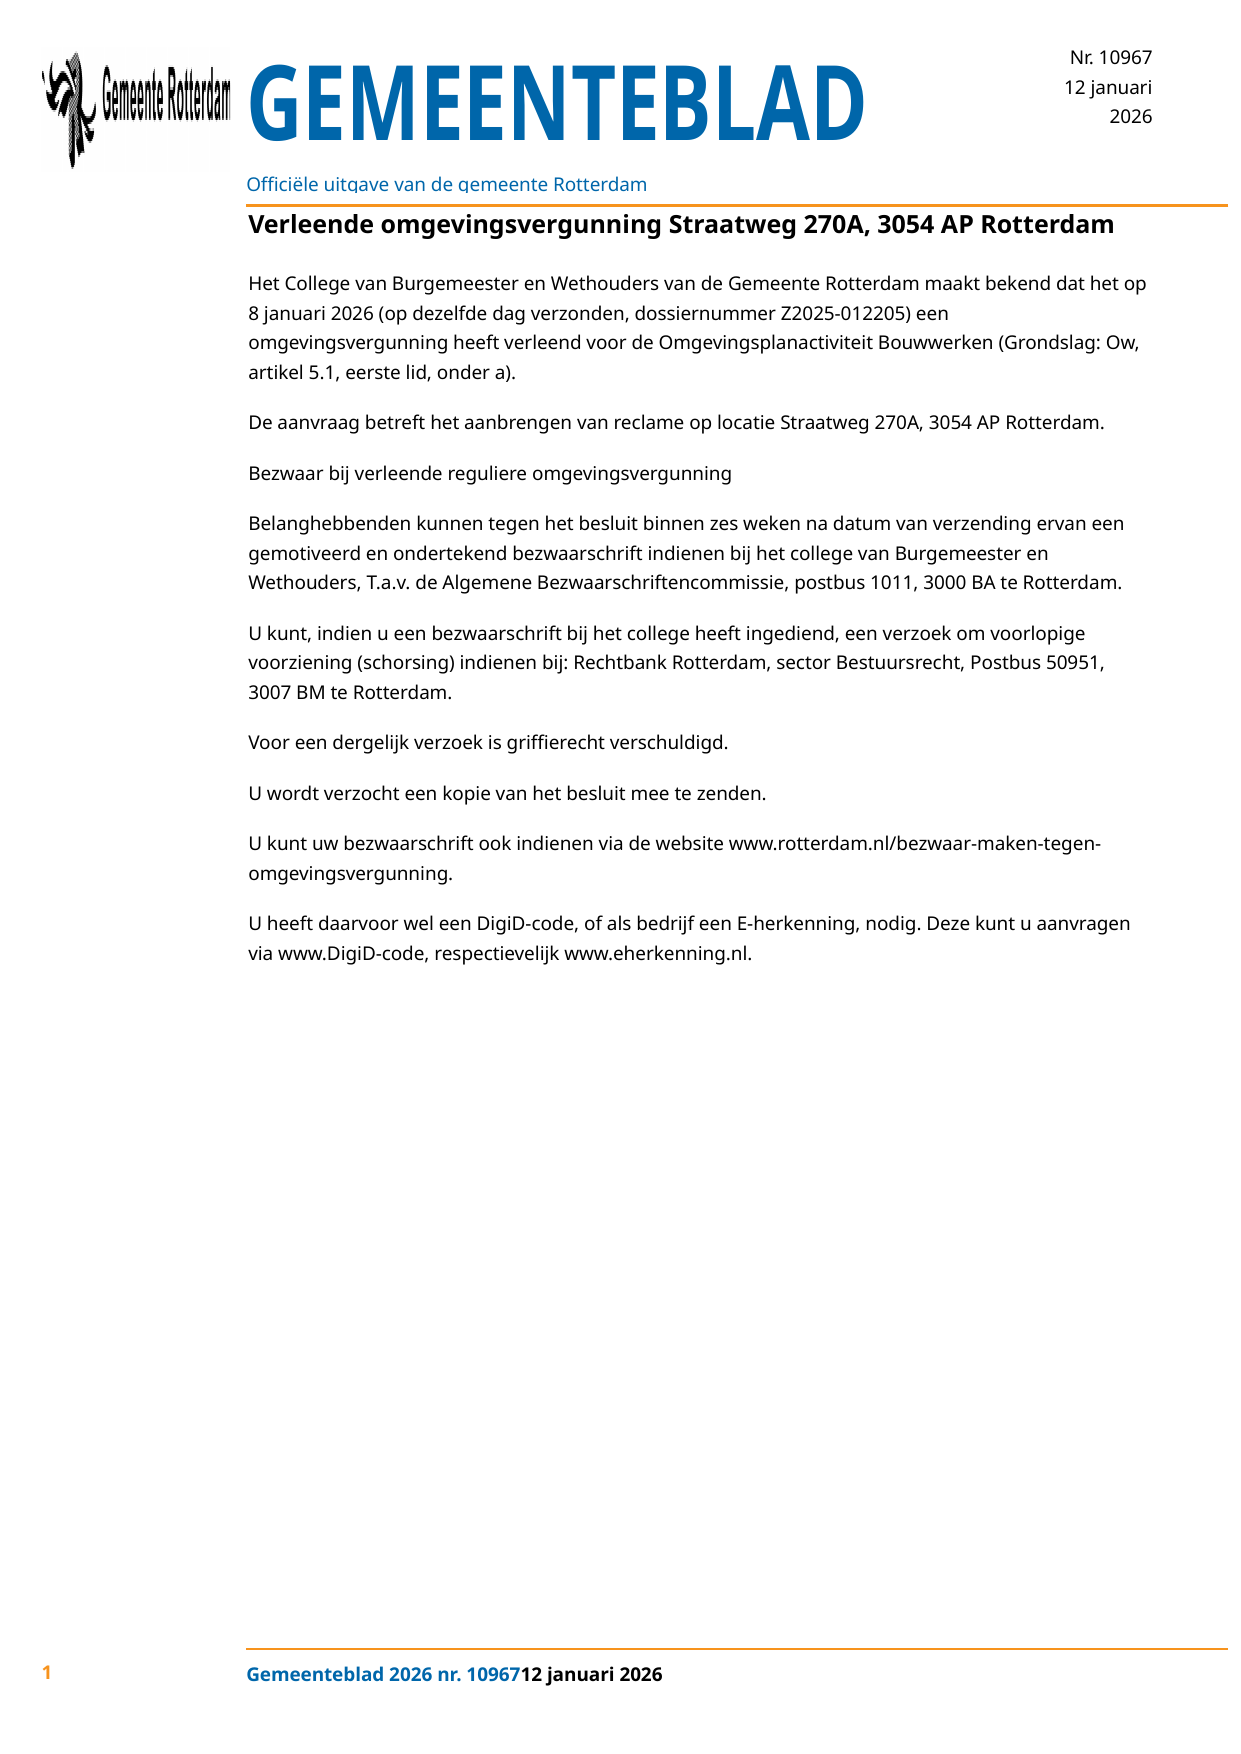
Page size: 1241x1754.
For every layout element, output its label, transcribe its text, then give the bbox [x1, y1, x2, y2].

text Het College van Burgemeester en Wethouders van de Gemeente Rotterdam maakt bekend dat het op 8 januari 2026 (op dezelfde dag verzonden, dossiernummer Z2025-012205) een omgevingsvergunning heeft verleend voor de Omgevingsplanactiviteit Bouwwerken (Grondslag: Ow, artikel 5.1, eerste lid, onder a). [248, 270, 1152, 385]
text U kunt uw bezwaarschrift ook indienen via de website www.rotterdam.nl/bezwaar-maken-tegen-omgevingsvergunning. [248, 830, 1152, 886]
text Voor een dergelijk verzoek is griffierecht verschuldigd. [248, 729, 1152, 755]
text Bezwaar bij verleende reguliere omgevingsvergunning [248, 460, 1152, 486]
text U kunt, indien u een bezwaarschrift bij het college heeft ingediend, een verzoek om voorlopige voorziening (schorsing) indienen bij: Rechtbank Rotterdam, sector Bestuursrecht, Postbus 50951, 3007 BM te Rotterdam. [248, 620, 1152, 705]
picture [41, 47, 231, 172]
text Verleende omgevingsvergunning Straatweg 270A, 3054 AP Rotterdam [248, 207, 1152, 241]
text Belanghebbenden kunnen tegen het besluit binnen zes weken na datum van verzending ervan een gemotiveerd en ondertekend bezwaarschrift indienen bij het college van Burgemeester en Wethouders, T.a.v. de Algemene Bezwaarschriftencommissie, postbus 1011, 3000 BA te Rotterdam. [248, 510, 1152, 595]
text U wordt verzocht een kopie van het besluit mee te zenden. [248, 780, 1152, 806]
text De aanvraag betreft het aanbrengen van reclame op locatie Straatweg 270A, 3054 AP Rotterdam. [248, 409, 1152, 435]
text U heeft daarvoor wel een DigiD-code, of als bedrijf een E-herkenning, nodig. Deze kunt u aanvragen via www.DigiD-code, respectievelijk www.eherkenning.nl. [248, 910, 1152, 966]
